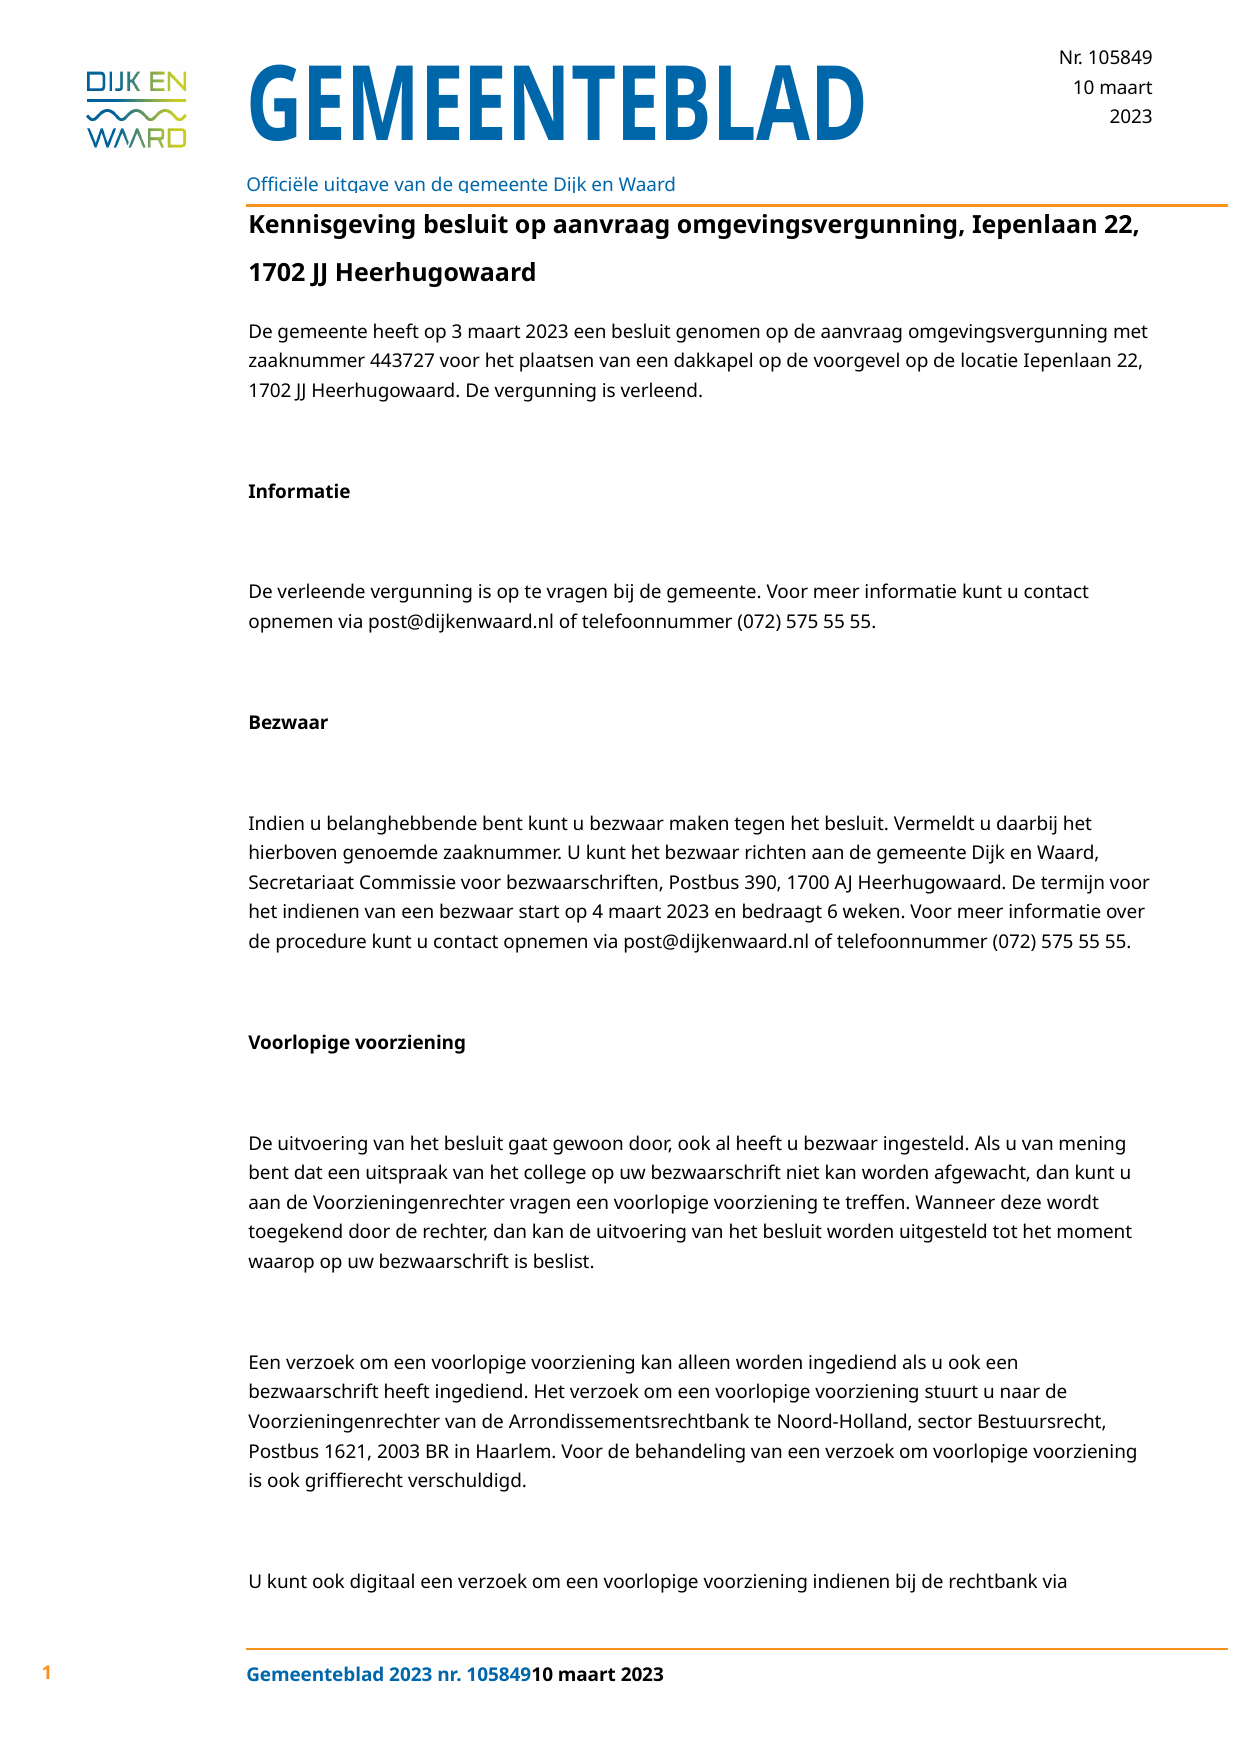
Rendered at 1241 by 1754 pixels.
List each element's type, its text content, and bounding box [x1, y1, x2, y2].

text Voorlopige voorziening [248, 1029, 1152, 1055]
text De verleende vergunning is op te vragen bij de gemeente. Voor meer informatie kunt u contact opnemen via post@dijkenwaard.nl of telefoonnummer (072) 575 55 55. [248, 579, 1152, 634]
text Bezwaar [248, 709, 1152, 735]
text U kunt ook digitaal een verzoek om een voorlopige voorziening indienen bij de rechtbank via [248, 1568, 1152, 1594]
picture [41, 47, 231, 172]
text Kennisgeving besluit op aanvraag omgevingsvergunning, Iepenlaan 22, 1702 JJ Heerhugowaard [248, 207, 1152, 288]
text De gemeente heeft op 3 maart 2023 een besluit genomen op de aanvraag omgevingsvergunning met zaaknummer 443727 voor het plaatsen van een dakkapel op de voorgevel op de locatie Iepenlaan 22, 1702 JJ Heerhugowaard. De vergunning is verleend. [248, 318, 1152, 403]
text Indien u belanghebbende bent kunt u bezwaar maken tegen het besluit. Vermeldt u daarbij het hierboven genoemde zaaknummer. U kunt het bezwaar richten aan de gemeente Dijk en Waard, Secretariaat Commissie voor bezwaarschriften, Postbus 390, 1700 AJ Heerhugowaard. De termijn voor het indienen van een bezwaar start op 4 maart 2023 en bedraagt 6 weken. Voor meer informatie over de procedure kunt u contact opnemen via post@dijkenwaard.nl of telefoonnummer (072) 575 55 55. [248, 810, 1152, 954]
text Informatie [248, 478, 1152, 504]
text De uitvoering van het besluit gaat gewoon door, ook al heeft u bezwaar ingesteld. Als u van mening bent dat een uitspraak van het college op uw bezwaarschrift niet kan worden afgewacht, dan kunt u aan de Voorzieningenrechter vragen een voorlopige voorziening te treffen. Wanneer deze wordt toegekend door de rechter, dan kan de uitvoering van het besluit worden uitgesteld tot het moment waarop op uw bezwaarschrift is beslist. [248, 1130, 1152, 1274]
text Een verzoek om een voorlopige voorziening kan alleen worden ingediend als u ook een bezwaarschrift heeft ingediend. Het verzoek om een voorlopige voorziening stuurt u naar de Voorzieningenrechter van de Arrondissementsrechtbank te Noord-Holland, sector Bestuursrecht, Postbus 1621, 2003 BR in Haarlem. Voor de behandeling van een verzoek om voorlopige voorziening is ook griffierecht verschuldigd. [248, 1349, 1152, 1493]
